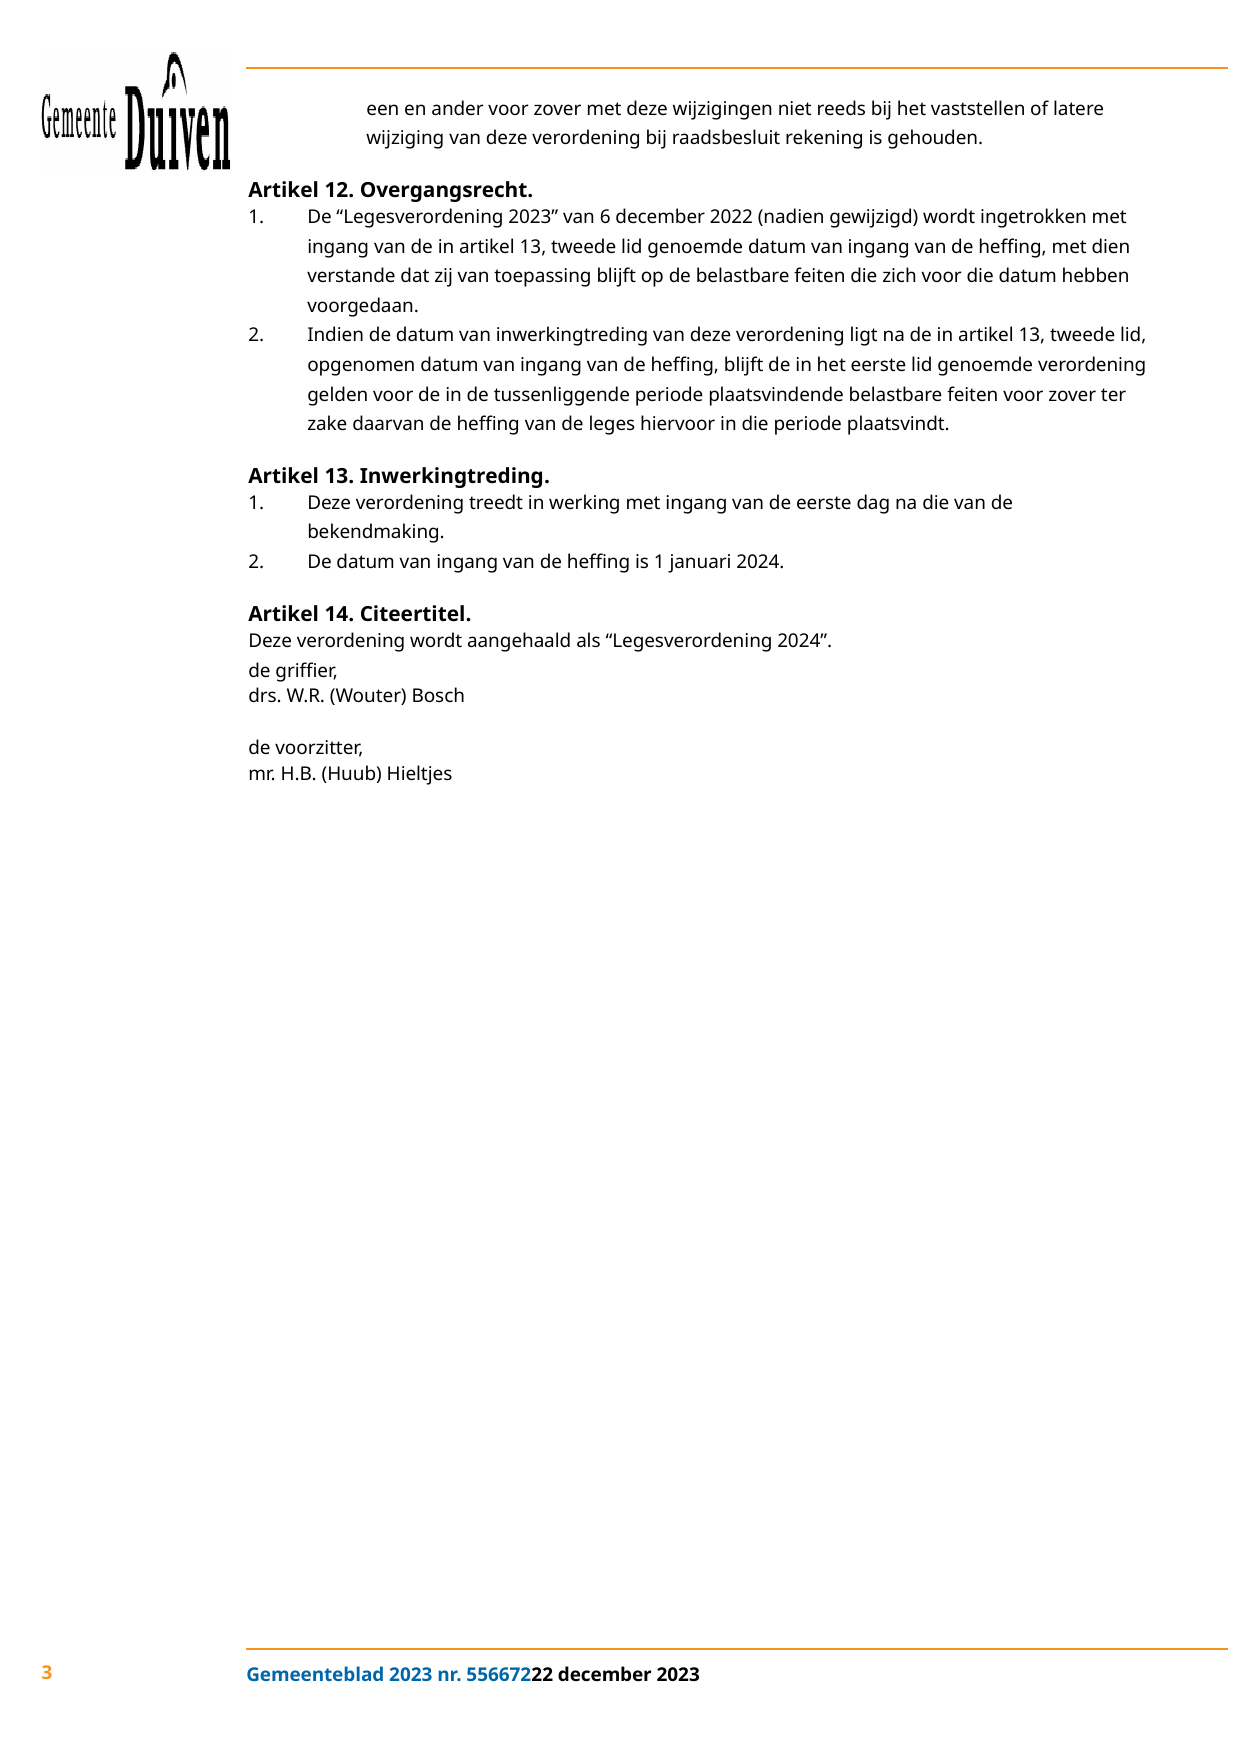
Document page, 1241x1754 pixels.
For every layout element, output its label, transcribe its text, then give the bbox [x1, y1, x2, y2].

list De “Legesverordening 2023” van 6 december 2022 (nadien gewijzigd) wordt ingetrokken met ingang van de in artikel 13, tweede lid genoemde datum van ingang van de heffing, met dien verstande dat zij van toepassing blijft op de belastbare feiten die zich voor die datum hebben voorgedaan. [248, 203, 1152, 318]
text Deze verordening wordt aangehaald als “Legesverordening 2024”. [248, 627, 1152, 653]
list De datum van ingang van de heffing is 1 januari 2024. [248, 548, 1152, 574]
picture [41, 47, 231, 172]
list Deze verordening treedt in werking met ingang van de eerste dag na die van de bekendmaking. [248, 489, 1152, 544]
text Artikel 14. Citeertitel. [248, 599, 1152, 627]
text Artikel 12. Overgangsrecht. [248, 175, 1152, 203]
text drs. W.R. (Wouter) Bosch [248, 682, 1152, 708]
text de griffier, [248, 657, 1152, 682]
text mr. H.B. (Huub) Hieltjes [248, 760, 1152, 785]
text Artikel 13. Inwerkingtreding. [248, 461, 1152, 489]
text de voorzitter, [248, 734, 1152, 760]
list een en ander voor zover met deze wijzigingen niet reeds bij het vaststellen of latere wijziging van deze verordening bij raadsbesluit rekening is gehouden. [307, 95, 1152, 150]
list Indien de datum van inwerkingtreding van deze verordening ligt na de in artikel 13, tweede lid, opgenomen datum van ingang van de heffing, blijft de in het eerste lid genoemde verordening gelden voor de in de tussenliggende periode plaatsvindende belastbare feiten voor zover ter zake daarvan de heffing van de leges hiervoor in die periode plaatsvindt. [248, 322, 1152, 436]
